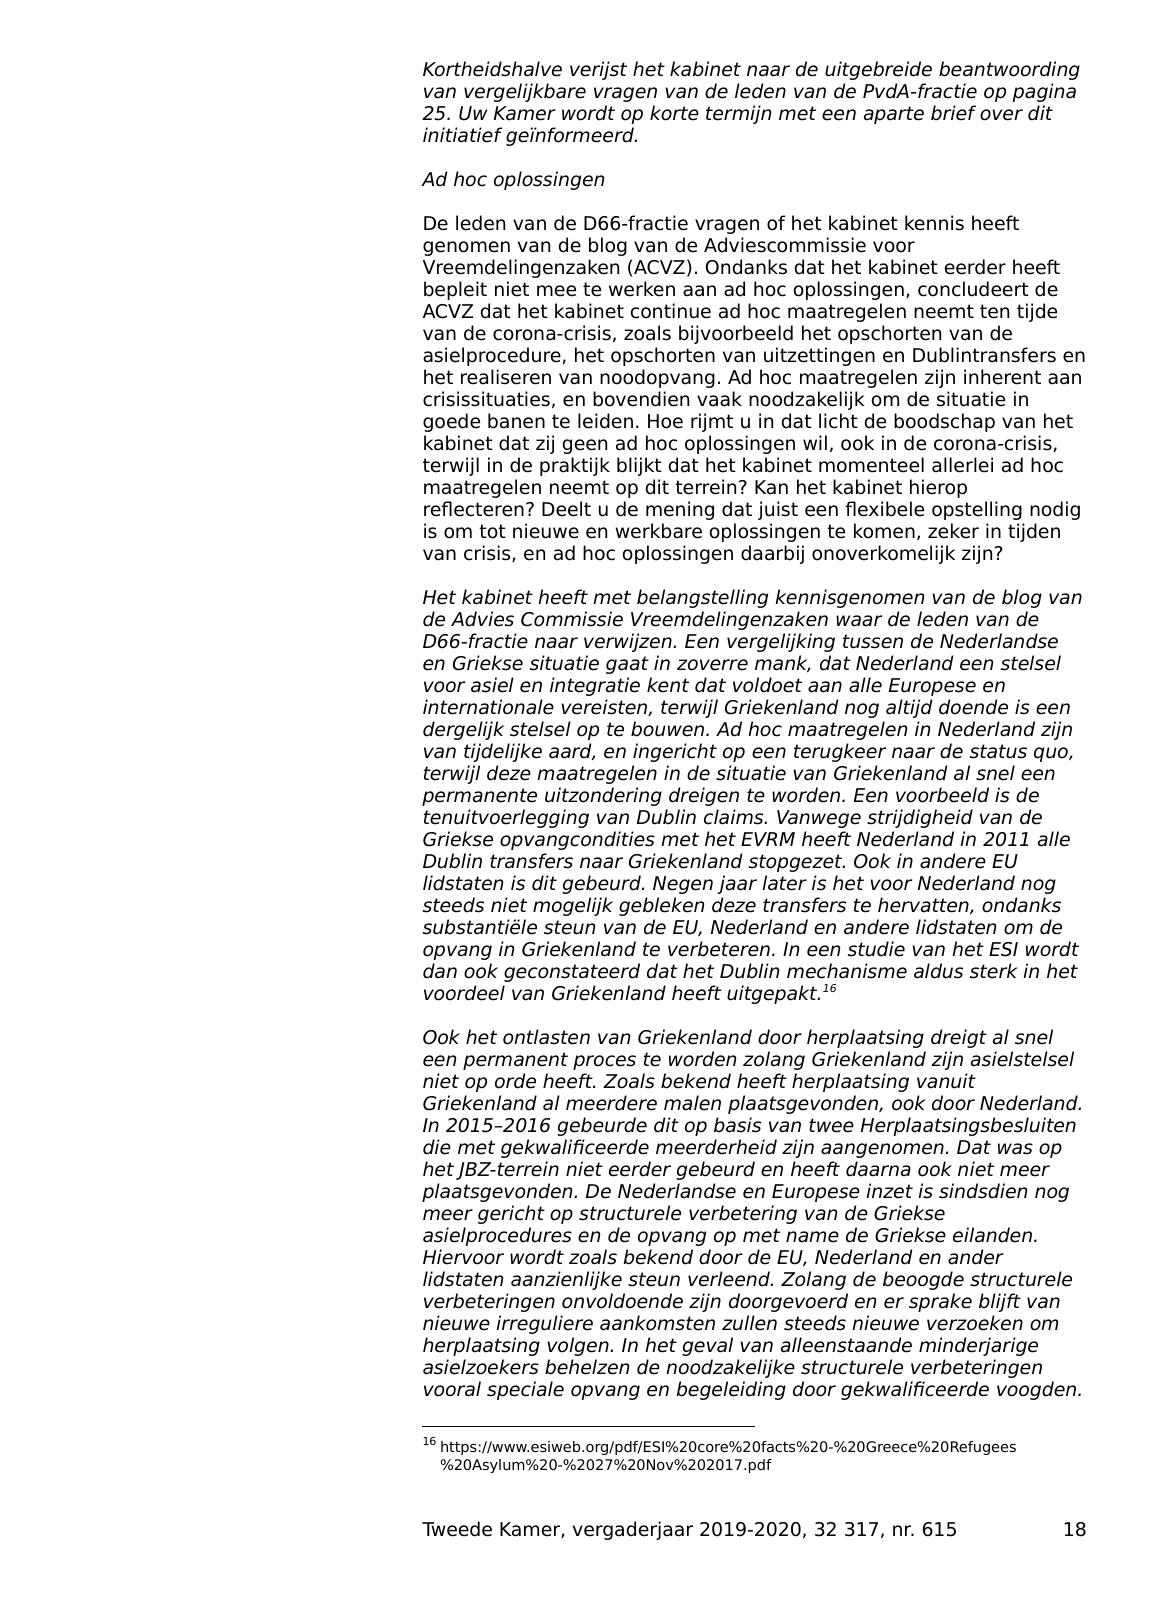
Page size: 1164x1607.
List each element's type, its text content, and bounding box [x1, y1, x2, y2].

text Kortheidshalve verijst het kabinet naar de uitgebreide beantwoording van vergelijkbare vragen van de leden van de PvdA-fractie op pagina 25. Uw Kamer wordt op korte termijn met een aparte brief over dit initiatief geïnformeerd. [422, 59, 1087, 147]
text Ook het ontlasten van Griekenland door herplaatsing dreigt al snel een permanent proces te worden zolang Griekenland zijn asielstelsel niet op orde heeft. Zoals bekend heeft herplaatsing vanuit Griekenland al meerdere malen plaatsgevonden, ook door Nederland. In 2015–2016 gebeurde dit op basis van twee Herplaatsingsbesluiten die met gekwalificeerde meerderheid zijn aangenomen. Dat was op het JBZ-terrein niet eerder gebeurd en heeft daarna ook niet meer plaatsgevonden. De Nederlandse en Europese inzet is sindsdien nog meer gericht op structurele verbetering van de Griekse asielprocedures en de opvang op met name de Griekse eilanden. Hiervoor wordt zoals bekend door de EU, Nederland en ander lidstaten aanzienlijke steun verleend. Zolang de beoogde structurele verbeteringen onvoldoende zijn doorgevoerd en er sprake blijft van nieuwe irreguliere aankomsten zullen steeds nieuwe verzoeken om herplaatsing volgen. In het geval van alleenstaande minderjarige asielzoekers behelzen de noodzakelijke structurele verbeteringen vooral speciale opvang en begeleiding door gekwalificeerde voogden. [422, 1027, 1087, 1401]
text Het kabinet heeft met belangstelling kennisgenomen van de blog van de Advies Commissie Vreemdelingenzaken waar de leden van de D66-fractie naar verwijzen. Een vergelijking tussen de Nederlandse en Griekse situatie gaat in zoverre mank, dat Nederland een stelsel voor asiel en integratie kent dat voldoet aan alle Europese en internationale vereisten, terwijl Griekenland nog altijd doende is een dergelijk stelsel op te bouwen. Ad hoc maatregelen in Nederland zijn van tijdelijke aard, en ingericht op een terugkeer naar de status quo, terwijl deze maatregelen in de situatie van Griekenland al snel een permanente uitzondering dreigen te worden. Een voorbeeld is de tenuitvoerlegging van Dublin claims. Vanwege strijdigheid van de Griekse opvangcondities met het EVRM heeft Nederland in 2011 alle Dublin transfers naar Griekenland stopgezet. Ook in andere EU lidstaten is dit gebeurd. Negen jaar later is het voor Nederland nog steeds niet mogelijk gebleken deze transfers te hervatten, ondanks substantiële steun van de EU, Nederland en andere lidstaten om de opvang in Griekenland te verbeteren. In een studie van het ESI wordt dan ook geconstateerd dat het Dublin mechanisme aldus sterk in het voordeel van Griekenland heeft uitgepakt. [422, 587, 1087, 1005]
text https://www.esiweb.org/pdf/ESI%20core%20facts%20-%20Greece%20Refugees%20Asylum%20-%2027%20Nov%202017.pdf [422, 1435, 1087, 1474]
text De leden van de D66-fractie vragen of het kabinet kennis heeft genomen van de blog van de Adviescommissie voor Vreemdelingenzaken (ACVZ). Ondanks dat het kabinet eerder heeft bepleit niet mee te werken aan ad hoc oplossingen, concludeert de ACVZ dat het kabinet continue ad hoc maatregelen neemt ten tijde van de corona-crisis, zoals bijvoorbeeld het opschorten van de asielprocedure, het opschorten van uitzettingen en Dublintransfers en het realiseren van noodopvang. Ad hoc maatregelen zijn inherent aan crisissituaties, en bovendien vaak noodzakelijk om de situatie in goede banen te leiden. Hoe rijmt u in dat licht de boodschap van het kabinet dat zij geen ad hoc oplossingen wil, ook in de corona-crisis, terwijl in de praktijk blijkt dat het kabinet momenteel allerlei ad hoc maatregelen neemt op dit terrein? Kan het kabinet hierop reflecteren? Deelt u de mening dat juist een flexibele opstelling nodig is om tot nieuwe en werkbare oplossingen te komen, zeker in tijden van crisis, en ad hoc oplossingen daarbij onoverkomelijk zijn? [422, 213, 1087, 565]
subtitle Ad hoc oplossingen [422, 169, 1087, 191]
